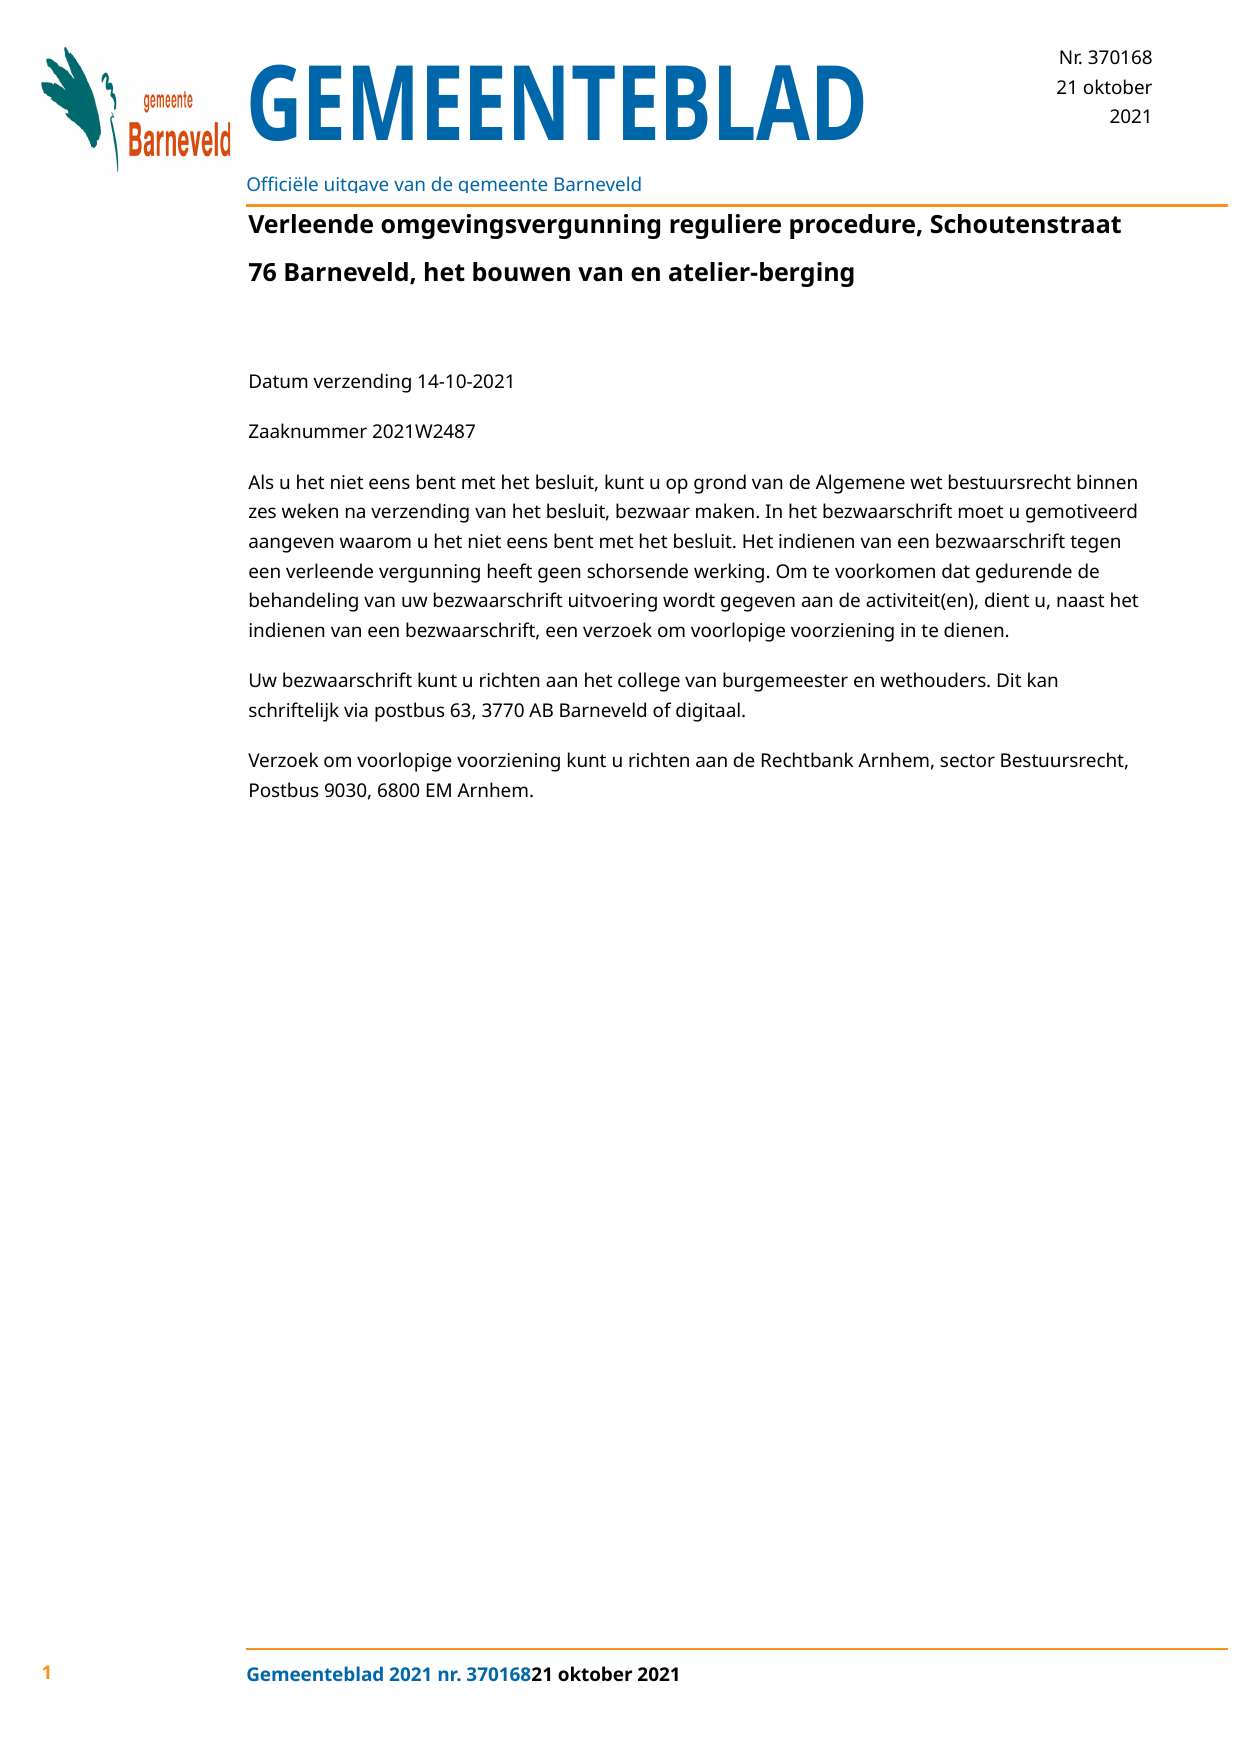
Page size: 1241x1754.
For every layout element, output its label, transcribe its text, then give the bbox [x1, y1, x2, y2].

text Als u het niet eens bent met het besluit, kunt u op grond van de Algemene wet bestuursrecht binnen zes weken na verzending van het besluit, bezwaar maken. In het bezwaarschrift moet u gemotiveerd aangeven waarom u het niet eens bent met het besluit. Het indienen van een bezwaarschrift tegen een verleende vergunning heeft geen schorsende werking. Om te voorkomen dat gedurende de behandeling van uw bezwaarschrift uitvoering wordt gegeven aan de activiteit(en), dient u, naast het indienen van een bezwaarschrift, een verzoek om voorlopige voorziening in te dienen. [248, 469, 1152, 643]
text Uw bezwaarschrift kunt u richten aan het college van burgemeester en wethouders. Dit kan schriftelijk via postbus 63, 3770 AB Barneveld of digitaal. [248, 667, 1152, 723]
text Zaaknummer 2021W2487 [248, 419, 1152, 444]
text Verleende omgevingsvergunning reguliere procedure, Schoutenstraat 76 Barneveld, het bouwen van en atelier-berging [248, 207, 1152, 288]
text Verzoek om voorlopige voorziening kunt u richten aan de Rechtbank Arnhem, sector Bestuursrecht, Postbus 9030, 6800 EM Arnhem. [248, 747, 1152, 803]
text Datum verzending 14-10-2021 [248, 368, 1152, 394]
picture [41, 47, 231, 172]
